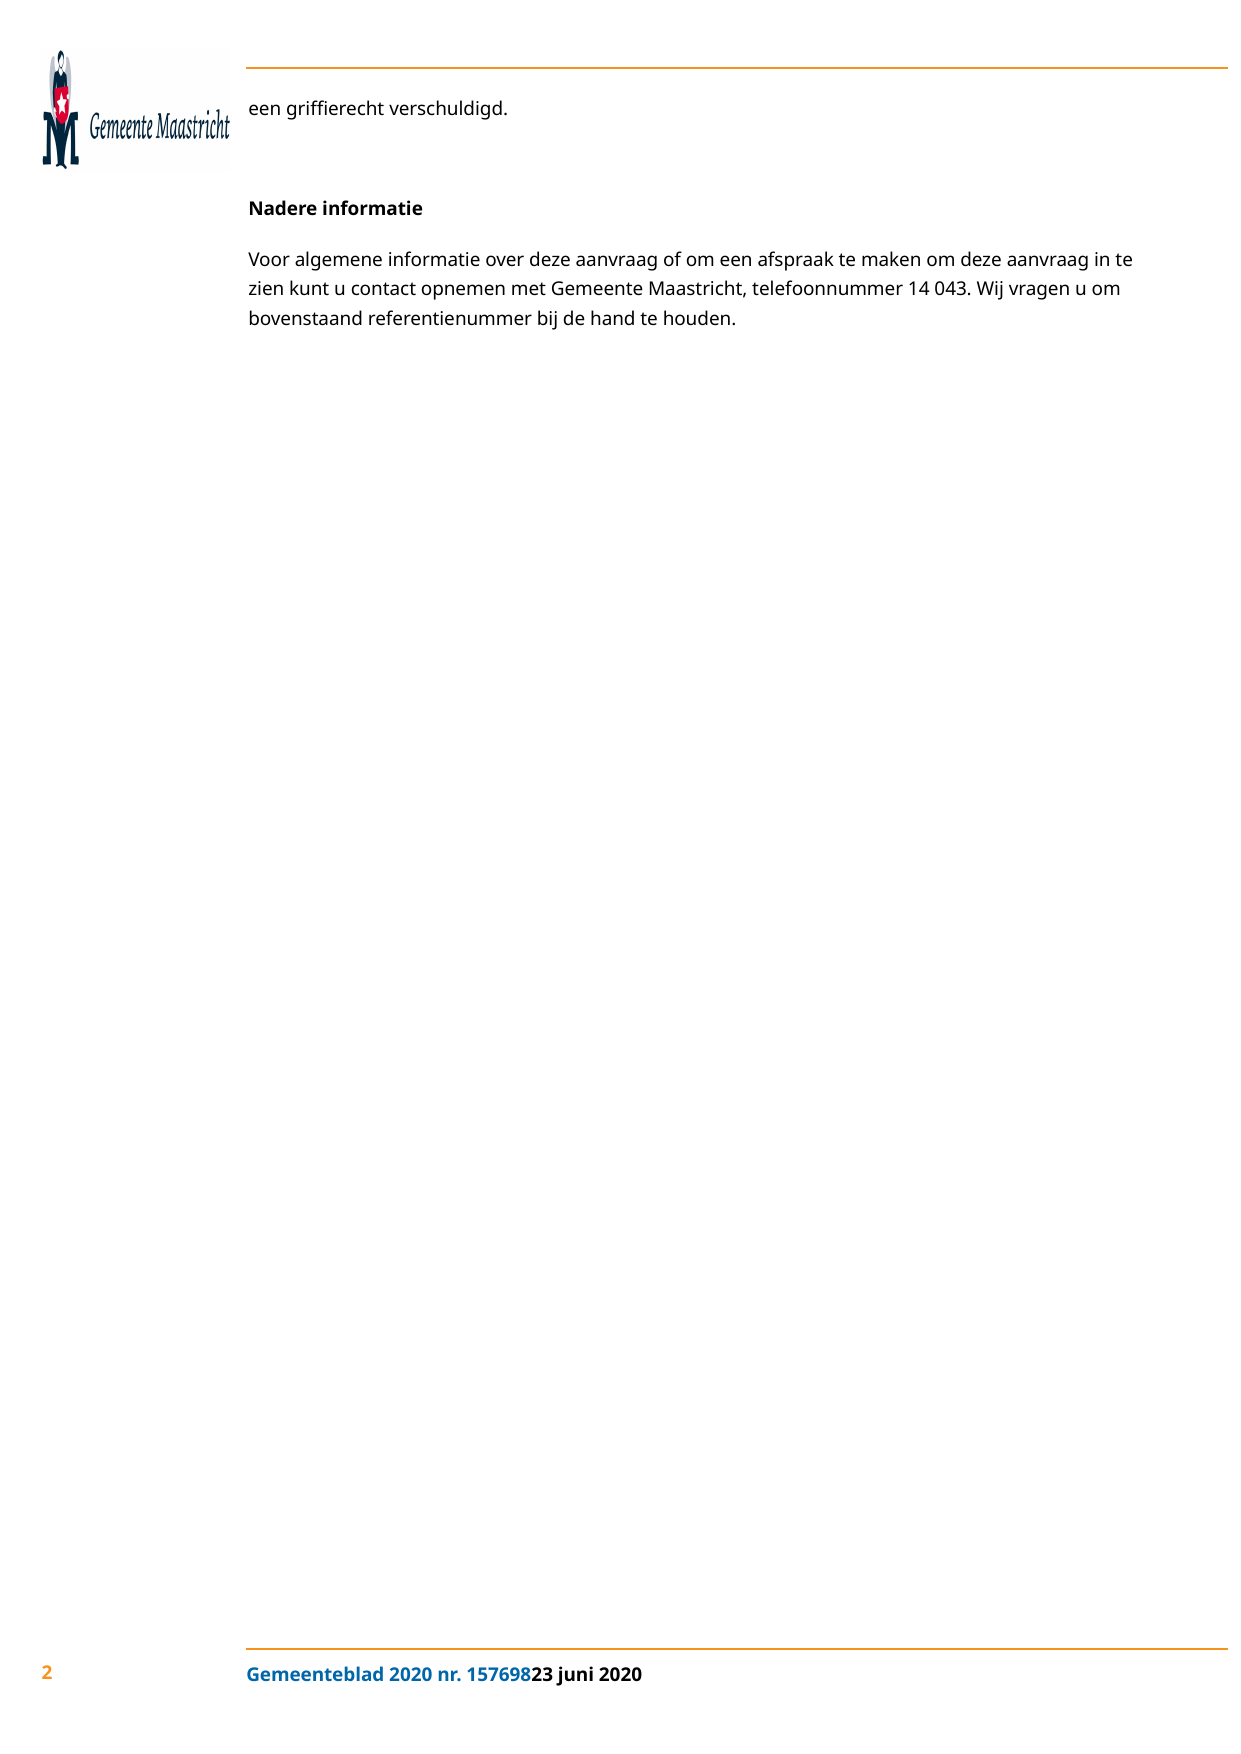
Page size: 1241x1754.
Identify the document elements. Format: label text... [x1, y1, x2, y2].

picture [41, 47, 231, 172]
text Nadere informatie [248, 196, 1152, 221]
text Voor algemene informatie over deze aanvraag of om een afspraak te maken om deze aanvraag in te zien kunt u contact opnemen met Gemeente Maastricht, telefoonnummer 14 043. Wij vragen u om bovenstaand referentienummer bij de hand te houden. [248, 246, 1152, 331]
text een griffierecht verschuldigd. [248, 95, 1152, 121]
